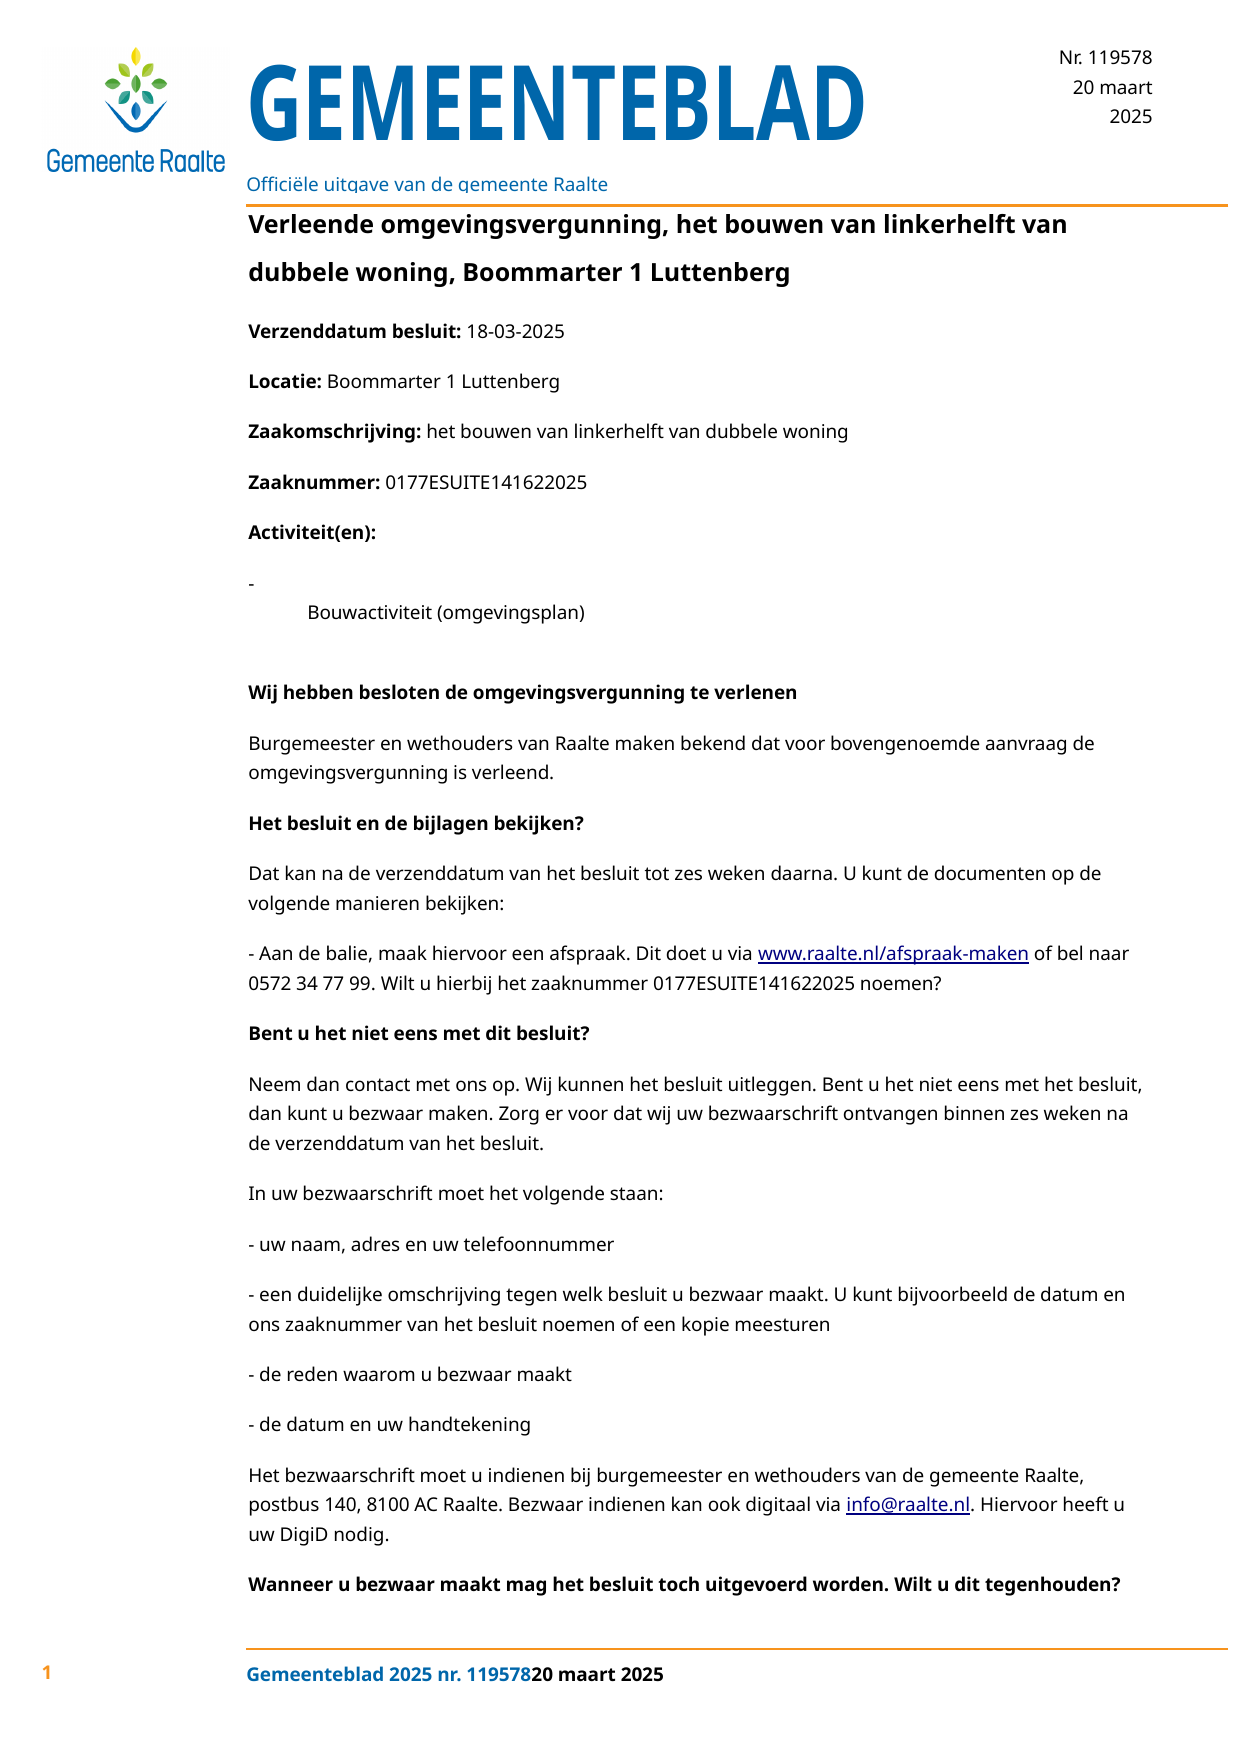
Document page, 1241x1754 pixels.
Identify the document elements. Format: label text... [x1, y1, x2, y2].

text - de datum en uw handtekening [248, 1412, 1152, 1437]
text - Aan de balie, maak hiervoor een afspraak. Dit doet u via www.raalte.nl/afspraak-maken of bel naar 0572 34 77 99. Wilt u hierbij het zaaknummer 0177ESUITE141622025 noemen? [248, 940, 1152, 996]
text - een duidelijke omschrijving tegen welk besluit u bezwaar maakt. U kunt bijvoorbeeld de datum en ons zaaknummer van het besluit noemen of een kopie meesturen [248, 1281, 1152, 1337]
text Wij hebben besloten de omgevingsvergunning te verlenen [248, 679, 1152, 705]
text - uw naam, adres en uw telefoonnummer [248, 1231, 1152, 1257]
text Bent u het niet eens met dit besluit? [248, 1020, 1152, 1046]
list Bouwactiviteit (omgevingsplan) [248, 599, 1152, 625]
text Verzenddatum besluit: 18-03-2025 [248, 318, 1152, 344]
text Het besluit en de bijlagen bekijken? [248, 810, 1152, 836]
text Verleende omgevingsvergunning, het bouwen van linkerhelft van dubbele woning, Boommarter 1 Luttenberg [248, 207, 1152, 288]
text Burgemeester en wethouders van Raalte maken bekend dat voor bovengenoemde aanvraag de omgevingsvergunning is verleend. [248, 730, 1152, 785]
text Zaakomschrijving: het bouwen van linkerhelft van dubbele woning [248, 419, 1152, 444]
text In uw bezwaarschrift moet het volgende staan: [248, 1180, 1152, 1206]
text Locatie: Boommarter 1 Luttenberg [248, 368, 1152, 394]
text Wanneer u bezwaar maakt mag het besluit toch uitgevoerd worden. Wilt u dit tegenhouden? [248, 1572, 1152, 1597]
text Dat kan na de verzenddatum van het besluit tot zes weken daarna. U kunt de documenten op de volgende manieren bekijken: [248, 860, 1152, 916]
text Het bezwaarschrift moet u indienen bij burgemeester en wethouders van de gemeente Raalte, postbus 140, 8100 AC Raalte. Bezwaar indienen kan ook digitaal via info@raalte.nl. Hiervoor heeft u uw DigiD nodig. [248, 1462, 1152, 1547]
text - de reden waarom u bezwaar maakt [248, 1361, 1152, 1387]
picture [41, 47, 231, 172]
text Neem dan contact met ons op. Wij kunnen het besluit uitleggen. Bent u het niet eens met het besluit, dan kunt u bezwaar maken. Zorg er voor dat wij uw bezwaarschrift ontvangen binnen zes weken na de verzenddatum van het besluit. [248, 1071, 1152, 1156]
text Zaaknummer: 0177ESUITE141622025 [248, 469, 1152, 495]
text Activiteit(en): [248, 519, 1152, 545]
